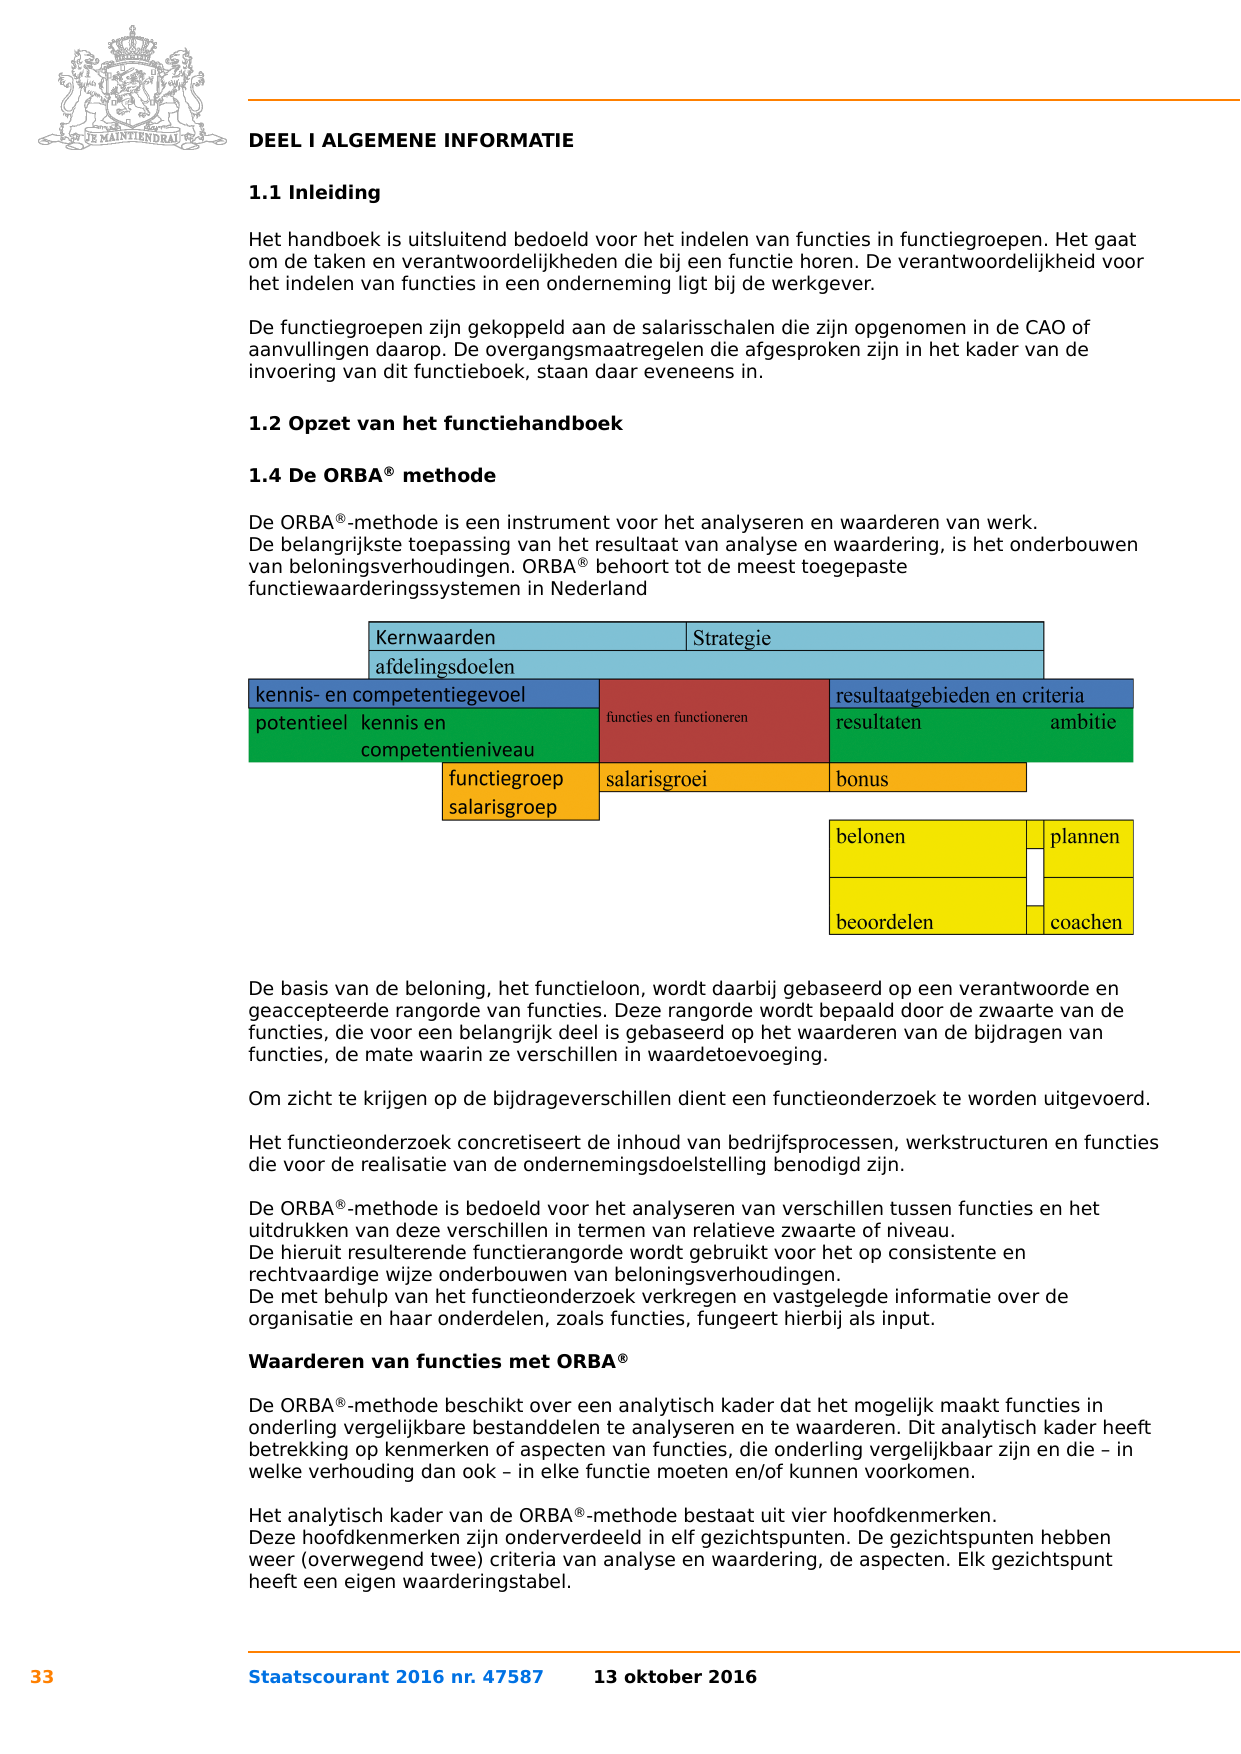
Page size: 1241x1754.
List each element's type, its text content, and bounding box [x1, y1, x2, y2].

subtitle 1.1 Inleiding [248, 182, 1163, 204]
text De belangrijkste toepassing van het resultaat van analyse en waardering, is het onderbouwen van beloningsverhoudingen. ORBA® behoort tot de meest toegepaste functiewaarderingssystemen in Nederland [248, 533, 1163, 599]
text Het handboek is uitsluitend bedoeld voor het indelen van functies in functiegroepen. Het gaat om de taken en verantwoordelijkheden die bij een functie horen. De verantwoordelijkheid voor het indelen van functies in een onderneming ligt bij de werkgever. [248, 229, 1163, 295]
text Het functieonderzoek concretiseert de inhoud van bedrijfsprocessen, werkstructuren en functies die voor de realisatie van de ondernemingsdoelstelling benodigd zijn. [248, 1132, 1163, 1176]
text Het analytisch kader van de ORBA®-methode bestaat uit vier hoofdkenmerken. [248, 1505, 1163, 1527]
subtitle 1.4 De ORBA® methode [248, 464, 1163, 487]
picture [38, 25, 227, 150]
subtitle DEEL I ALGEMENE INFORMATIE [248, 130, 1163, 152]
text De ORBA®-methode is een instrument voor het analyseren en waarderen van werk. [248, 512, 1163, 533]
text De basis van de beloning, het functieloon, wordt daarbij gebaseerd op een verantwoorde en geaccepteerde rangorde van functies. Deze rangorde wordt bepaald door de zwaarte van de functies, die voor een belangrijk deel is gebaseerd op het waarderen van de bijdragen van functies, de mate waarin ze verschillen in waardetoevoeging. [248, 978, 1163, 1066]
subtitle 1.2 Opzet van het functiehandboek [248, 413, 1163, 434]
text De met behulp van het functieonderzoek verkregen en vastgelegde informatie over de organisatie en haar onderdelen, zoals functies, fungeert hierbij als input. [248, 1286, 1163, 1329]
text Deze hoofdkenmerken zijn onderverdeeld in elf gezichtspunten. De gezichtspunten hebben weer (overwegend twee) criteria van analyse en waardering, de aspecten. Elk gezichtspunt heeft een eigen waarderingstabel. [248, 1527, 1163, 1593]
text De functiegroepen zijn gekoppeld aan de salarisschalen die zijn opgenomen in de CAO of aanvullingen daarop. De overgangsmaatregelen die afgesproken zijn in het kader van de invoering van dit functieboek, staan daar eveneens in. [248, 317, 1163, 383]
text Om zicht te krijgen op de bijdrageverschillen dient een functieonderzoek te worden uitgevoerd. [248, 1088, 1163, 1110]
text De ORBA®-methode is bedoeld voor het analyseren van verschillen tussen functies en het uitdrukken van deze verschillen in termen van relatieve zwaarte of niveau. [248, 1198, 1163, 1242]
picture [248, 621, 1134, 935]
text De hieruit resulterende functierangorde wordt gebruikt voor het op consistente en rechtvaardige wijze onderbouwen van beloningsverhoudingen. [248, 1242, 1163, 1286]
subtitle Waarderen van functies met ORBA® [248, 1351, 1163, 1373]
text De ORBA®-methode beschikt over een analytisch kader dat het mogelijk maakt functies in onderling vergelijkbare bestanddelen te analyseren en te waarderen. Dit analytisch kader heeft betrekking op kenmerken of aspecten van functies, die onderling vergelijkbaar zijn en die – in welke verhouding dan ook – in elke functie moeten en/of kunnen voorkomen. [248, 1395, 1163, 1483]
